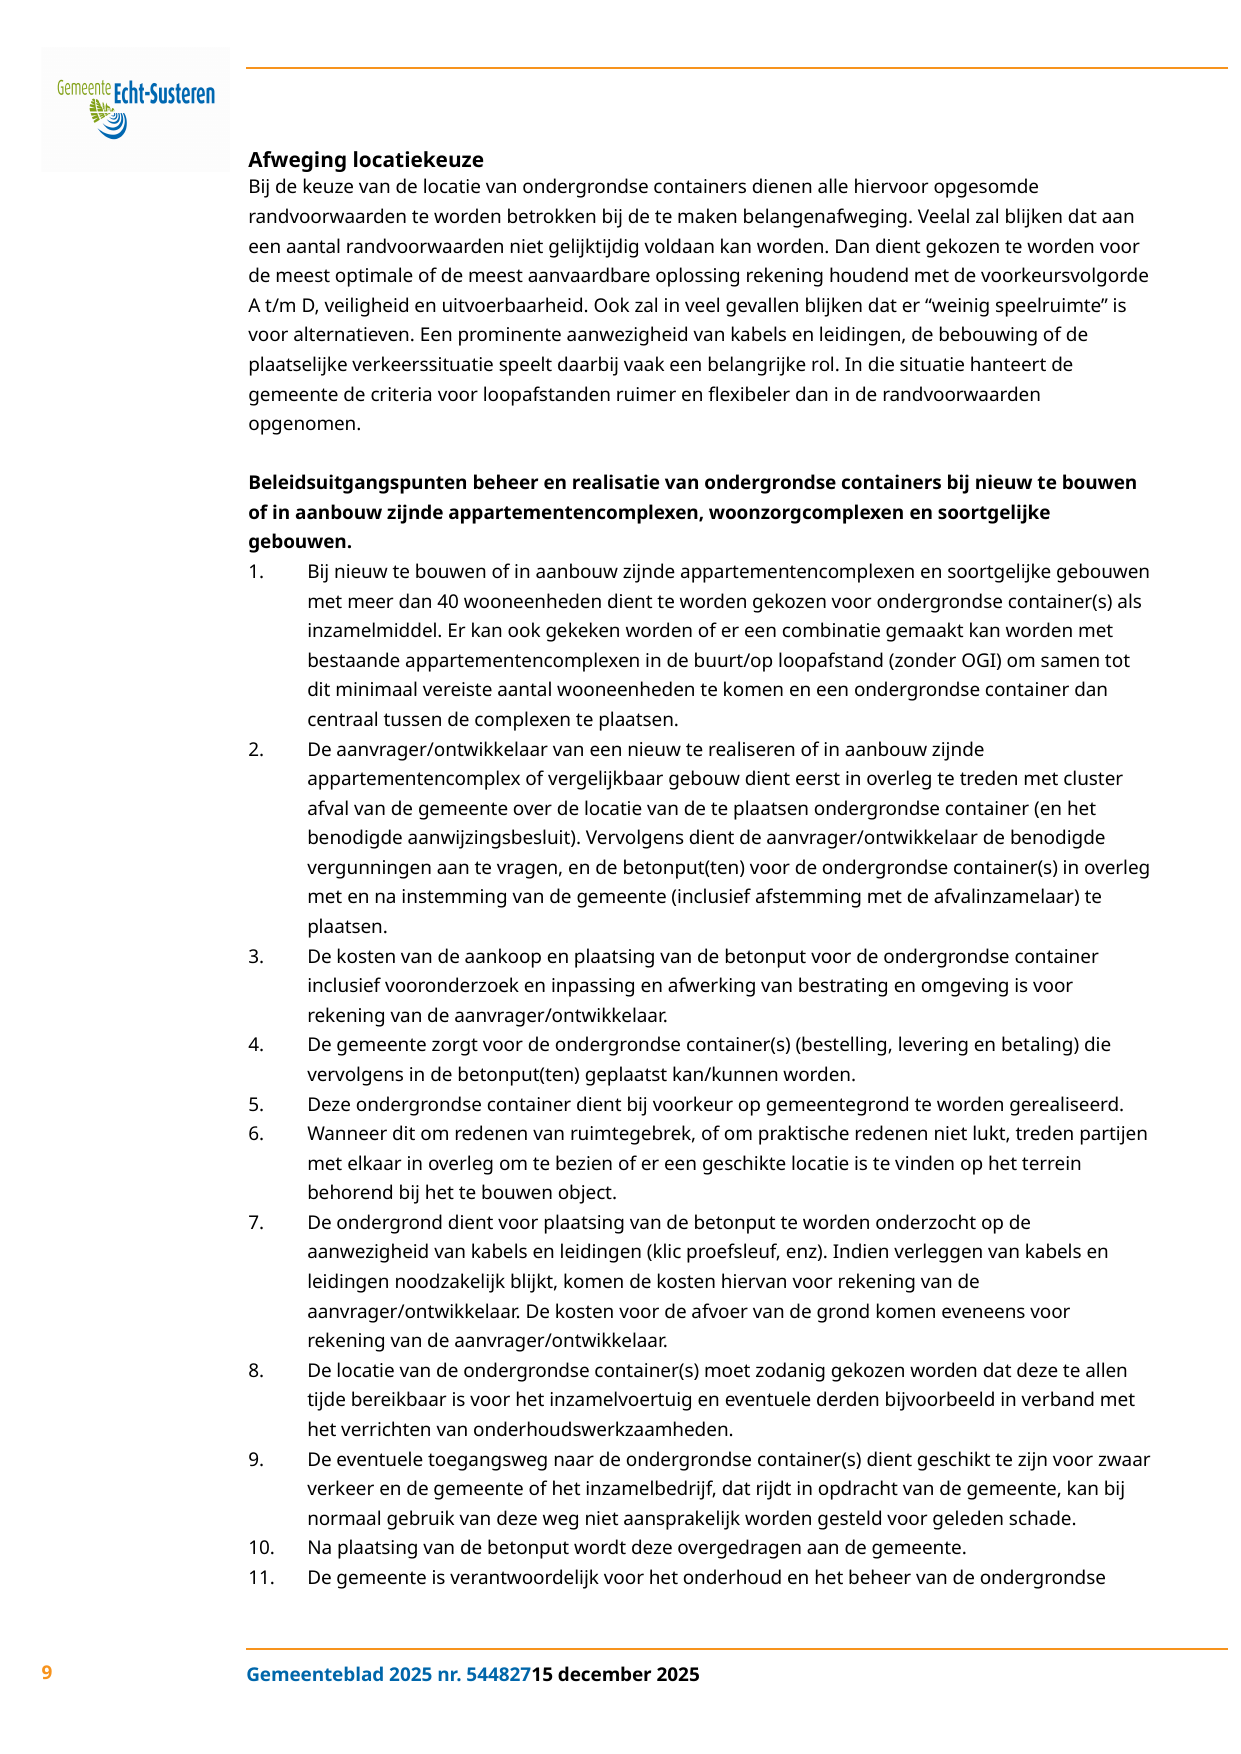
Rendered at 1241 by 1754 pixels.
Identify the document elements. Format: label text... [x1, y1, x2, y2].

list De gemeente is verantwoordelijk voor het onderhoud en het beheer van de ondergrondse [248, 1564, 1152, 1590]
list De ondergrond dient voor plaatsing van de betonput te worden onderzocht op de aanwezigheid van kabels en leidingen (klic proefsleuf, enz). Indien verleggen van kabels en leidingen noodzakelijk blijkt, komen de kosten hiervan voor rekening van de aanvrager/ontwikkelaar. De kosten voor de afvoer van de grond komen eveneens voor rekening van de aanvrager/ontwikkelaar. [248, 1209, 1152, 1353]
text Bij de keuze van de locatie van ondergrondse containers dienen alle hiervoor opgesomde randvoorwaarden te worden betrokken bij de te maken belangenafweging. Veelal zal blijken dat aan een aantal randvoorwaarden niet gelijktijdig voldaan kan worden. Dan dient gekozen te worden voor de meest optimale of de meest aanvaardbare oplossing rekening houdend met de voorkeursvolgorde A t/m D, veiligheid en uitvoerbaarheid. Ook zal in veel gevallen blijken dat er “weinig speelruimte” is voor alternatieven. Een prominente aanwezigheid van kabels en leidingen, de bebouwing of de plaatselijke verkeerssituatie speelt daarbij vaak een belangrijke rol. In die situatie hanteert de gemeente de criteria voor loopafstanden ruimer en flexibeler dan in de randvoorwaarden opgenomen. [248, 174, 1152, 436]
picture [41, 47, 231, 172]
list De aanvrager/ontwikkelaar van een nieuw te realiseren of in aanbouw zijnde appartementencomplex of vergelijkbaar gebouw dient eerst in overleg te treden met cluster afval van de gemeente over de locatie van de te plaatsen ondergrondse container (en het benodigde aanwijzingsbesluit). Vervolgens dient de aanvrager/ontwikkelaar de benodigde vergunningen aan te vragen, en de betonput(ten) voor de ondergrondse container(s) in overleg met en na instemming van de gemeente (inclusief afstemming met de afvalinzamelaar) te plaatsen. [248, 736, 1152, 939]
list De eventuele toegangsweg naar de ondergrondse container(s) dient geschikt te zijn voor zwaar verkeer en de gemeente of het inzamelbedrijf, dat rijdt in opdracht van de gemeente, kan bij normaal gebruik van deze weg niet aansprakelijk worden gesteld voor geleden schade. [248, 1446, 1152, 1531]
text Afweging locatiekeuze [248, 145, 1152, 174]
text Beleidsuitgangspunten beheer en realisatie van ondergrondse containers bij nieuw te bouwen of in aanbouw zijnde appartementencomplexen, woonzorgcomplexen en soortgelijke gebouwen. [248, 469, 1152, 554]
list De kosten van de aankoop en plaatsing van de betonput voor de ondergrondse container inclusief vooronderzoek en inpassing en afwerking van bestrating en omgeving is voor rekening van de aanvrager/ontwikkelaar. [248, 943, 1152, 1028]
list Wanneer dit om redenen van ruimtegebrek, of om praktische redenen niet lukt, treden partijen met elkaar in overleg om te bezien of er een geschikte locatie is te vinden op het terrein behorend bij het te bouwen object. [248, 1120, 1152, 1205]
list De locatie van de ondergrondse container(s) moet zodanig gekozen worden dat deze te allen tijde bereikbaar is voor het inzamelvoertuig en eventuele derden bijvoorbeeld in verband met het verrichten van onderhoudswerkzaamheden. [248, 1357, 1152, 1442]
list Deze ondergrondse container dient bij voorkeur op gemeentegrond te worden gerealiseerd. [248, 1091, 1152, 1116]
list Na plaatsing van de betonput wordt deze overgedragen aan de gemeente. [248, 1534, 1152, 1560]
list De gemeente zorgt voor de ondergrondse container(s) (bestelling, levering en betaling) die vervolgens in de betonput(ten) geplaatst kan/kunnen worden. [248, 1032, 1152, 1087]
list Bij nieuw te bouwen of in aanbouw zijnde appartementencomplexen en soortgelijke gebouwen met meer dan 40 wooneenheden dient te worden gekozen voor ondergrondse container(s) als inzamelmiddel. Er kan ook gekeken worden of er een combinatie gemaakt kan worden met bestaande appartementencomplexen in de buurt/op loopafstand (zonder OGI) om samen tot dit minimaal vereiste aantal wooneenheden te komen en een ondergrondse container dan centraal tussen de complexen te plaatsen. [248, 558, 1152, 732]
